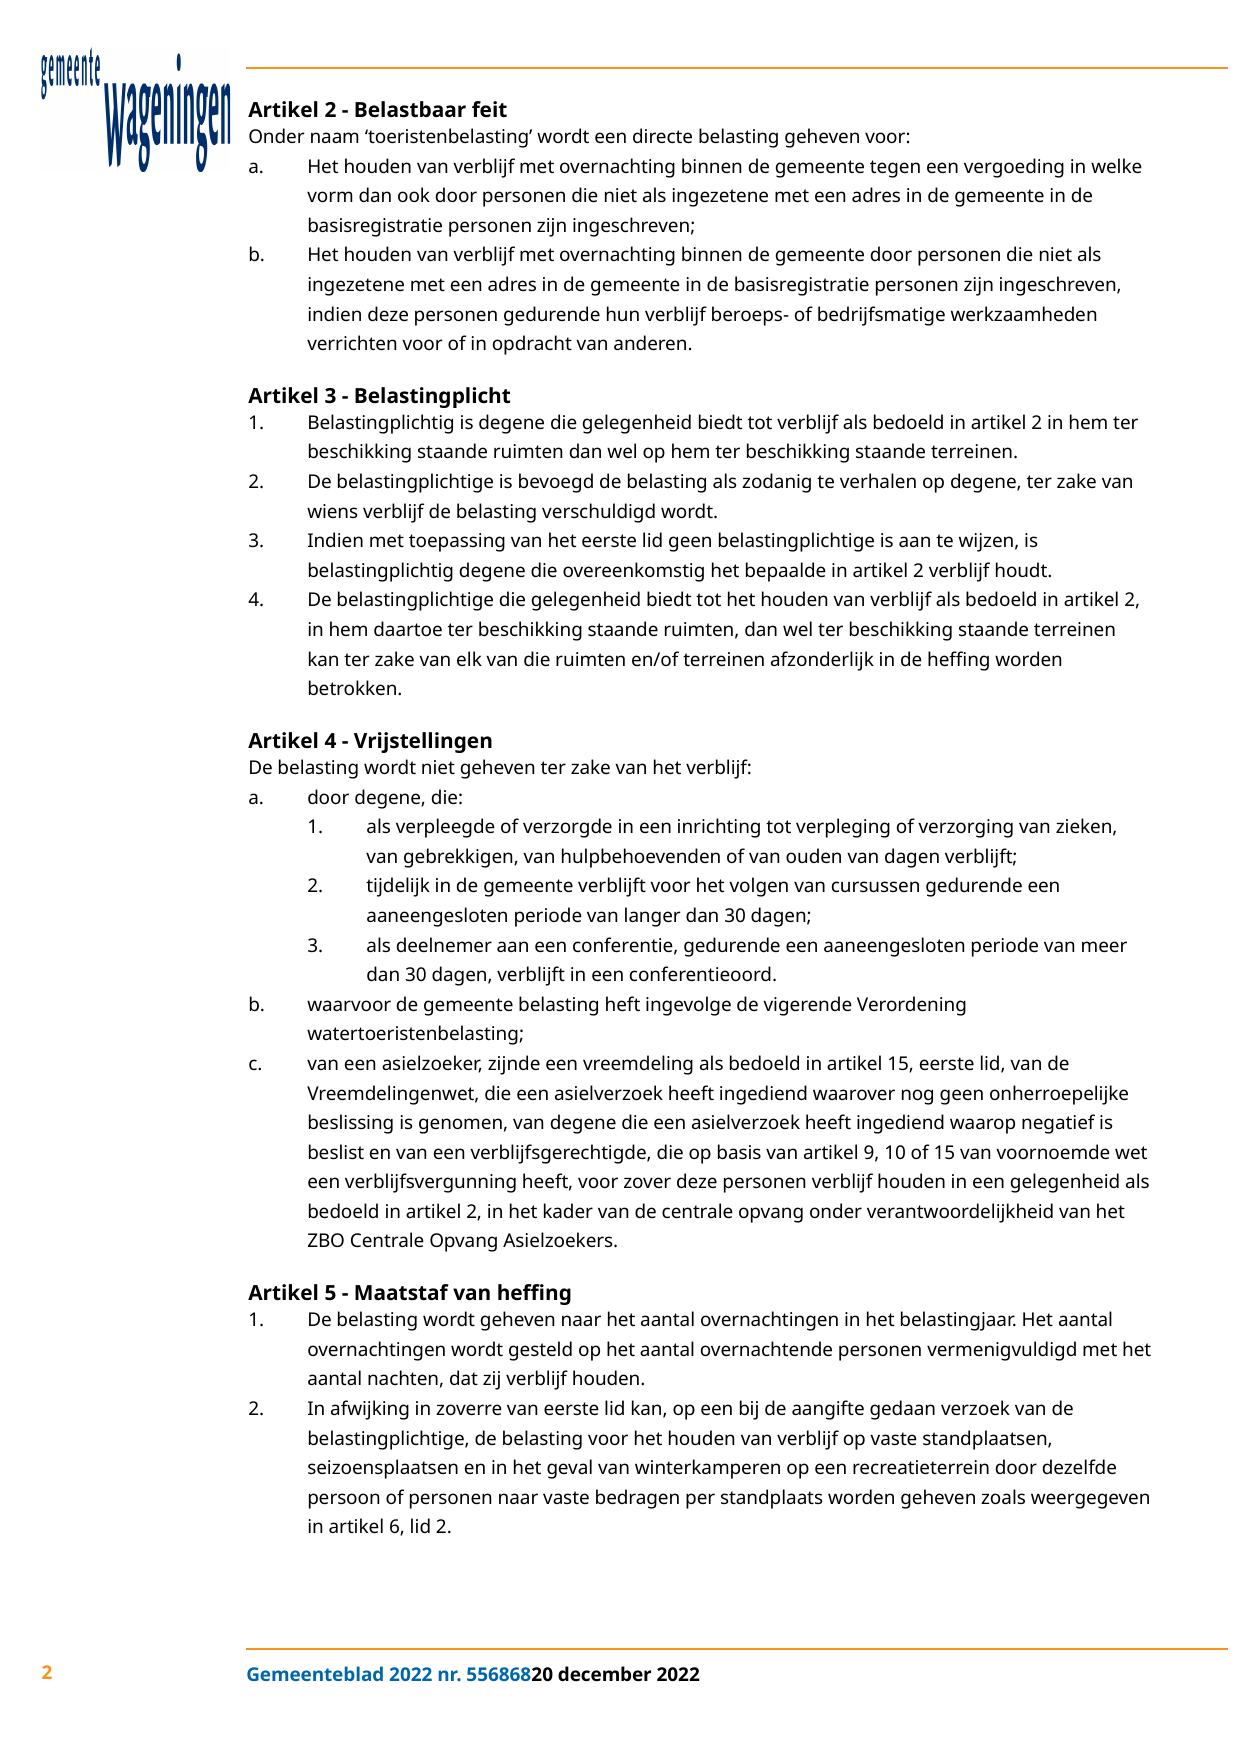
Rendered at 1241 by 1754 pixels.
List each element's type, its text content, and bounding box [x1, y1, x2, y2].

list door degene, die: [248, 784, 1152, 809]
text Artikel 3 - Belastingplicht [248, 381, 1152, 409]
list Het houden van verblijf met overnachting binnen de gemeente tegen een vergoeding in welke vorm dan ook door personen die niet als ingezetene met een adres in de gemeente in de basisregistratie personen zijn ingeschreven; [248, 153, 1152, 238]
list Het houden van verblijf met overnachting binnen de gemeente door personen die niet als ingezetene met een adres in de gemeente in de basisregistratie personen zijn ingeschreven, indien deze personen gedurende hun verblijf beroeps- of bedrijfsmatige werkzaamheden verrichten voor of in opdracht van anderen. [248, 242, 1152, 356]
list als deelnemer aan een conferentie, gedurende een aaneengesloten periode van meer dan 30 dagen, verblijft in een conferentieoord. [307, 932, 1152, 987]
list tijdelijk in de gemeente verblijft voor het volgen van cursussen gedurende een aaneengesloten periode van langer dan 30 dagen; [307, 873, 1152, 928]
text De belasting wordt niet geheven ter zake van het verblijf: [248, 754, 1152, 780]
text Onder naam ‘toeristenbelasting’ wordt een directe belasting geheven voor: [248, 123, 1152, 149]
list In afwijking in zoverre van eerste lid kan, op een bij de aangifte gedaan verzoek van de belastingplichtige, de belasting voor het houden van verblijf op vaste standplaatsen, seizoensplaatsen en in het geval van winterkamperen op een recreatieterrein door dezelfde persoon of personen naar vaste bedragen per standplaats worden geheven zoals weergegeven in artikel 6, lid 2. [248, 1395, 1152, 1539]
list Indien met toepassing van het eerste lid geen belastingplichtige is aan te wijzen, is belastingplichtig degene die overeenkomstig het bepaalde in artikel 2 verblijf houdt. [248, 527, 1152, 583]
text Artikel 4 - Vrijstellingen [248, 726, 1152, 754]
list De belasting wordt geheven naar het aantal overnachtingen in het belastingjaar. Het aantal overnachtingen wordt gesteld op het aantal overnachtende personen vermenigvuldigd met het aantal nachten, dat zij verblijf houden. [248, 1306, 1152, 1391]
list als verpleegde of verzorgde in een inrichting tot verpleging of verzorging van zieken, van gebrekkigen, van hulpbehoevenden of van ouden van dagen verblijft; [307, 813, 1152, 869]
text Artikel 5 - Maatstaf van heffing [248, 1278, 1152, 1306]
text Artikel 2 - Belastbaar feit [248, 95, 1152, 123]
list Belastingplichtig is degene die gelegenheid biedt tot verblijf als bedoeld in artikel 2 in hem ter beschikking staande ruimten dan wel op hem ter beschikking staande terreinen. [248, 409, 1152, 464]
list waarvoor de gemeente belasting heft ingevolge de vigerende Verordening watertoeristenbelasting; [248, 991, 1152, 1046]
list van een asielzoeker, zijnde een vreemdeling als bedoeld in artikel 15, eerste lid, van de Vreemdelingenwet, die een asielverzoek heeft ingediend waarover nog geen onherroepelijke beslissing is genomen, van degene die een asielverzoek heeft ingediend waarop negatief is beslist en van een verblijfsgerechtigde, die op basis van artikel 9, 10 of 15 van voornoemde wet een verblijfsvergunning heeft, voor zover deze personen verblijf houden in een gelegenheid als bedoeld in artikel 2, in het kader van de centrale opvang onder verantwoordelijkheid van het ZBO Centrale Opvang Asielzoekers. [248, 1050, 1152, 1253]
list De belastingplichtige die gelegenheid biedt tot het houden van verblijf als bedoeld in artikel 2, in hem daartoe ter beschikking staande ruimten, dan wel ter beschikking staande terreinen kan ter zake van elk van die ruimten en/of terreinen afzonderlijk in de heffing worden betrokken. [248, 587, 1152, 701]
list De belastingplichtige is bevoegd de belasting als zodanig te verhalen op degene, ter zake van wiens verblijf de belasting verschuldigd wordt. [248, 468, 1152, 524]
picture [41, 47, 231, 172]
